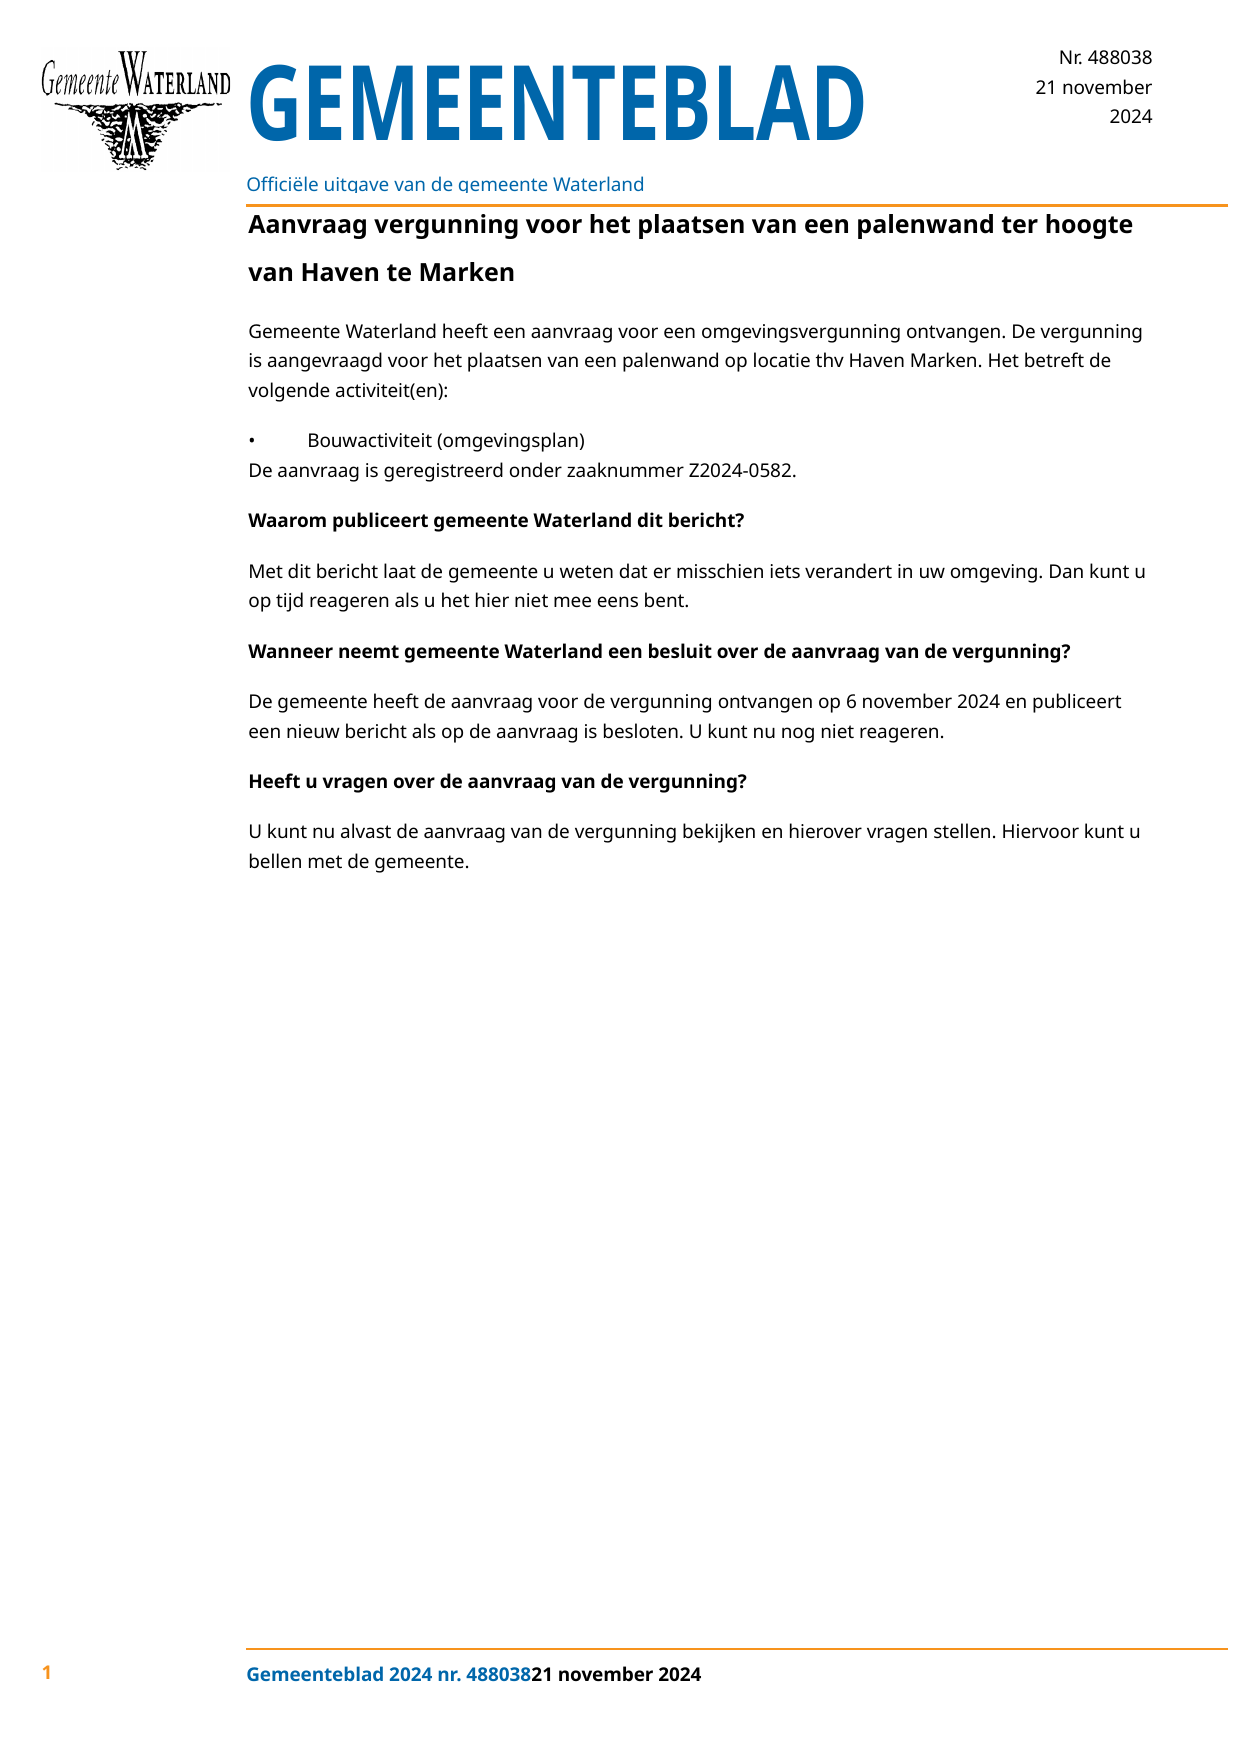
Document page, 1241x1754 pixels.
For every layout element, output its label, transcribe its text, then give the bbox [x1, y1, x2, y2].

picture [41, 47, 231, 172]
text Aanvraag vergunning voor het plaatsen van een palenwand ter hoogte van Haven te Marken [248, 207, 1152, 288]
text Heeft u vragen over de aanvraag van de vergunning? [248, 768, 1152, 794]
text Gemeente Waterland heeft een aanvraag voor een omgevingsvergunning ontvangen. De vergunning is aangevraagd voor het plaatsen van een palenwand op locatie thv Haven Marken. Het betreft de volgende activiteit(en): [248, 318, 1152, 403]
text De gemeente heeft de aanvraag voor de vergunning ontvangen op 6 november 2024 en publiceert een nieuw bericht als op de aanvraag is besloten. U kunt nu nog niet reageren. [248, 688, 1152, 744]
text Waarom publiceert gemeente Waterland dit bericht? [248, 507, 1152, 533]
text De aanvraag is geregistreerd onder zaaknummer Z2024-0582. [248, 457, 1152, 483]
text Wanneer neemt gemeente Waterland een besluit over de aanvraag van de vergunning? [248, 638, 1152, 664]
text Met dit bericht laat de gemeente u weten dat er misschien iets verandert in uw omgeving. Dan kunt u op tijd reageren als u het hier niet mee eens bent. [248, 558, 1152, 613]
text U kunt nu alvast de aanvraag van de vergunning bekijken en hierover vragen stellen. Hiervoor kunt u bellen met de gemeente. [248, 819, 1152, 874]
list Bouwactiviteit (omgevingsplan) [248, 427, 1152, 453]
